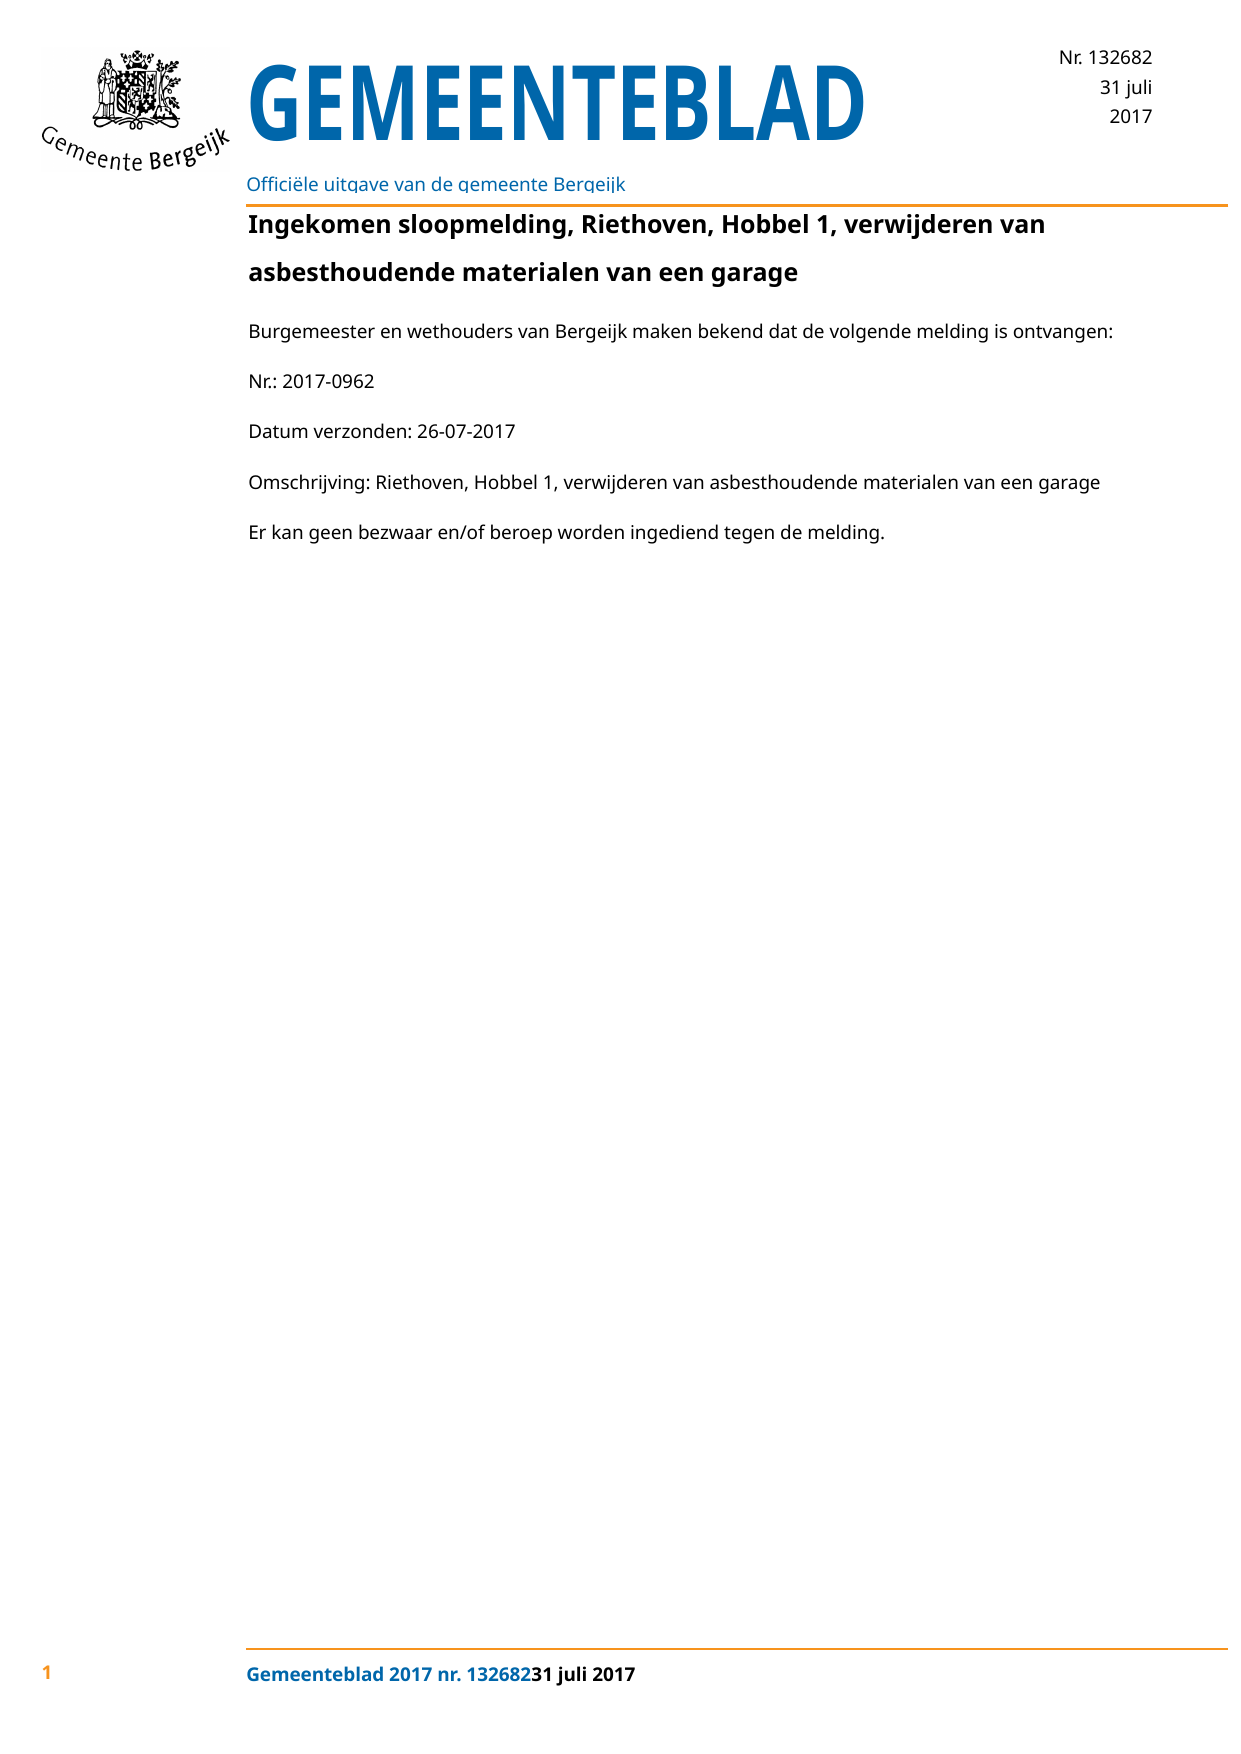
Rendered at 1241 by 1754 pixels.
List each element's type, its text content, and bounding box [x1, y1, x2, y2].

text Burgemeester en wethouders van Bergeijk maken bekend dat de volgende melding is ontvangen: [248, 318, 1152, 344]
text Datum verzonden: 26-07-2017 [248, 419, 1152, 444]
text Omschrijving: Riethoven, Hobbel 1, verwijderen van asbesthoudende materialen van een garage [248, 469, 1152, 495]
text Nr.: 2017-0962 [248, 368, 1152, 394]
text Ingekomen sloopmelding, Riethoven, Hobbel 1, verwijderen van asbesthoudende materialen van een garage [248, 207, 1152, 288]
picture [41, 47, 231, 172]
text Er kan geen bezwaar en/of beroep worden ingediend tegen de melding. [248, 519, 1152, 545]
